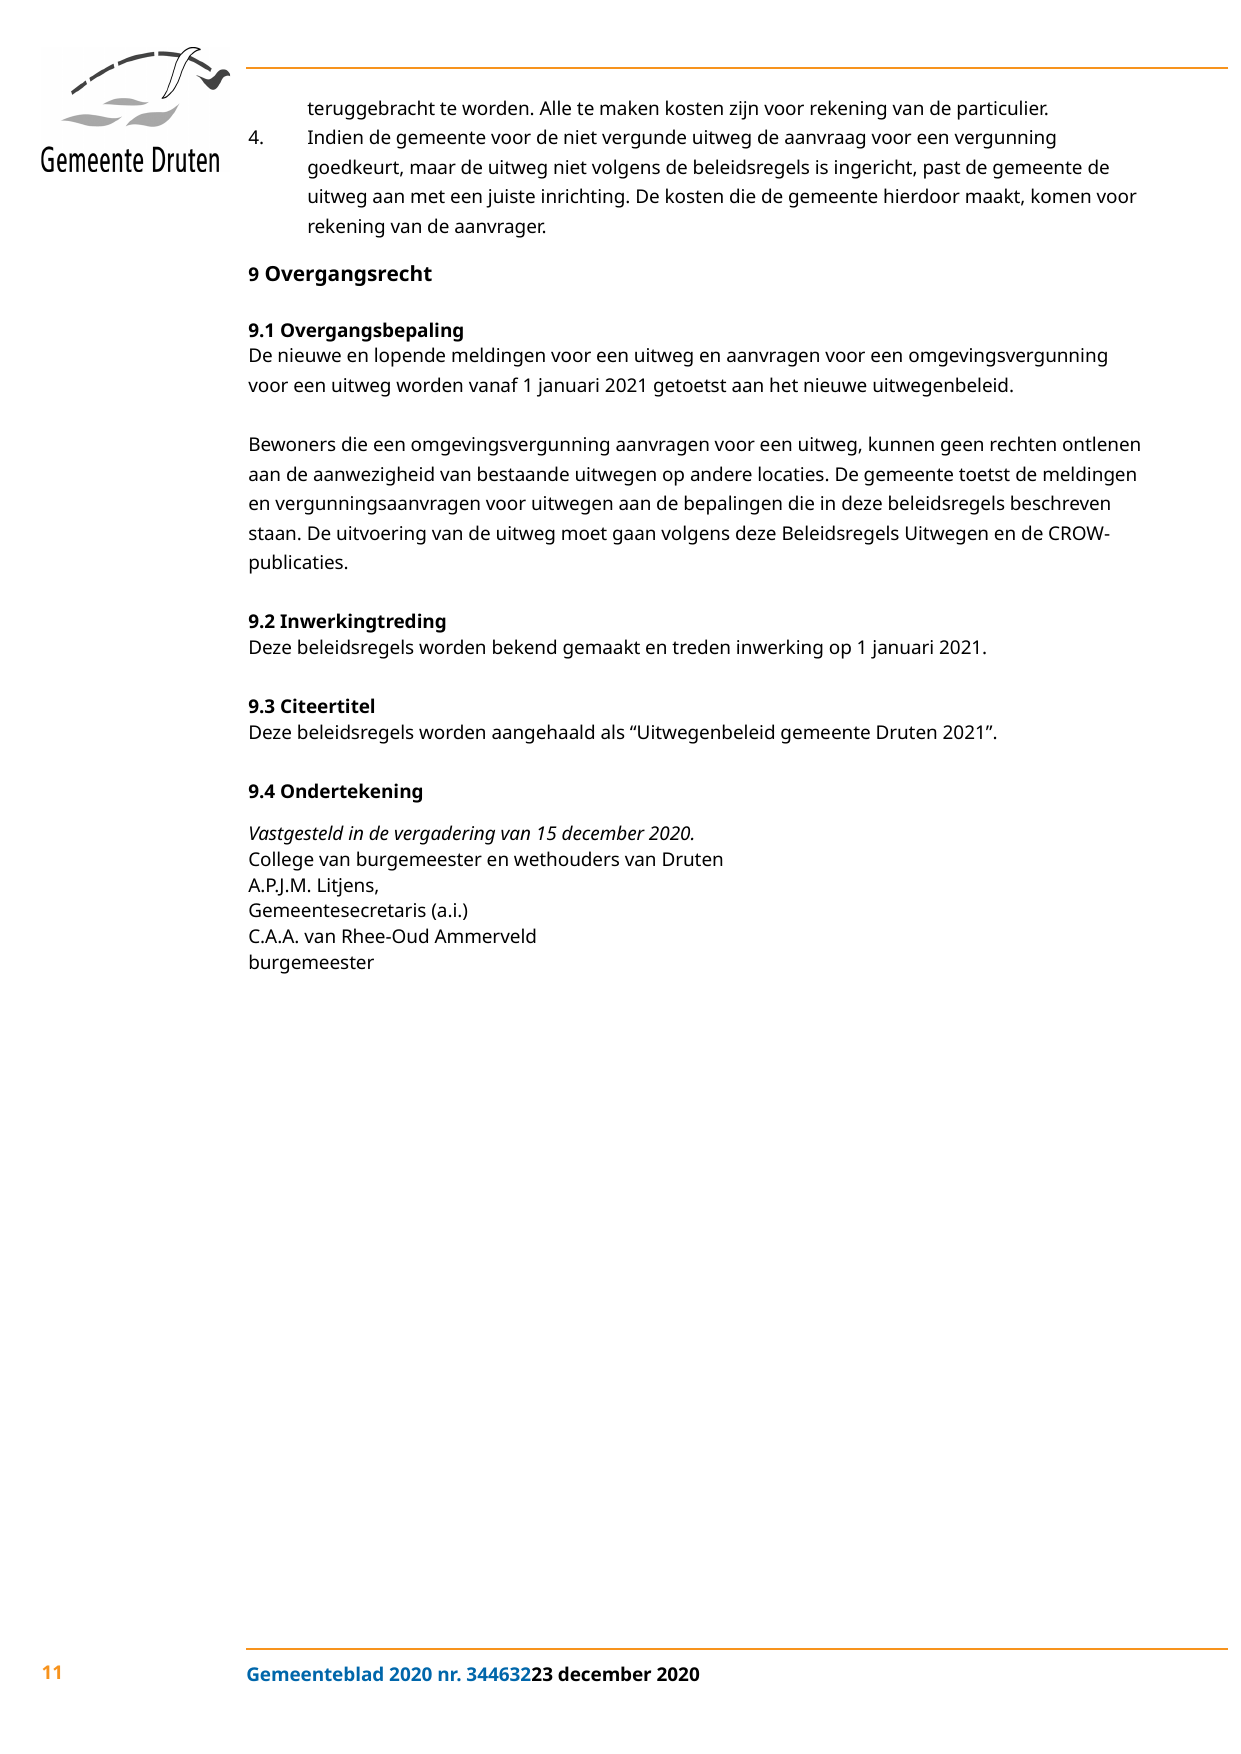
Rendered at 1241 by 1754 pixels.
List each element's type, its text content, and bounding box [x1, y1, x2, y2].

picture [41, 47, 231, 172]
text 9.1 Overgangsbepaling [248, 317, 1152, 342]
text 9 Overgangsrecht [248, 259, 1152, 287]
text 9.3 Citeertitel [248, 694, 1152, 719]
text Deze beleidsregels worden aangehaald als “Uitwegenbeleid gemeente Druten 2021”. [248, 719, 1152, 745]
text Deze beleidsregels worden bekend gemaakt en treden inwerking op 1 januari 2021. [248, 634, 1152, 660]
text De nieuwe en lopende meldingen voor een uitweg en aanvragen voor een omgevingsvergunning voor een uitweg worden vanaf 1 januari 2021 getoetst aan het nieuwe uitwegenbeleid. [248, 342, 1152, 398]
text Gemeentesecretaris (a.i.) [248, 897, 1152, 923]
text Bewoners die een omgevingsvergunning aanvragen voor een uitweg, kunnen geen rechten ontlenen aan de aanwezigheid van bestaande uitwegen op andere locaties. De gemeente toetst de meldingen en vergunningsaanvragen voor uitwegen aan de bepalingen die in deze beleidsregels beschreven staan. De uitvoering van de uitweg moet gaan volgens deze Beleidsregels Uitwegen en de CROW-publicaties. [248, 431, 1152, 575]
text C.A.A. van Rhee-Oud Ammerveld [248, 923, 1152, 949]
text 9.2 Inwerkingtreding [248, 609, 1152, 634]
text Vastgesteld in de vergadering van 15 december 2020. [248, 820, 1152, 846]
text burgemeester [248, 949, 1152, 975]
text College van burgemeester en wethouders van Druten [248, 846, 1152, 872]
text A.P.J.M. Litjens, [248, 872, 1152, 897]
list Indien de gemeente voor de niet vergunde uitweg de aanvraag voor een vergunning goedkeurt, maar de uitweg niet volgens de beleidsregels is ingericht, past de gemeente de uitweg aan met een juiste inrichting. De kosten die de gemeente hierdoor maakt, komen voor rekening van de aanvrager. [248, 124, 1152, 239]
list teruggebracht te worden. Alle te maken kosten zijn voor rekening van de particulier. [248, 95, 1152, 121]
text 9.4 Ondertekening [248, 778, 1152, 804]
